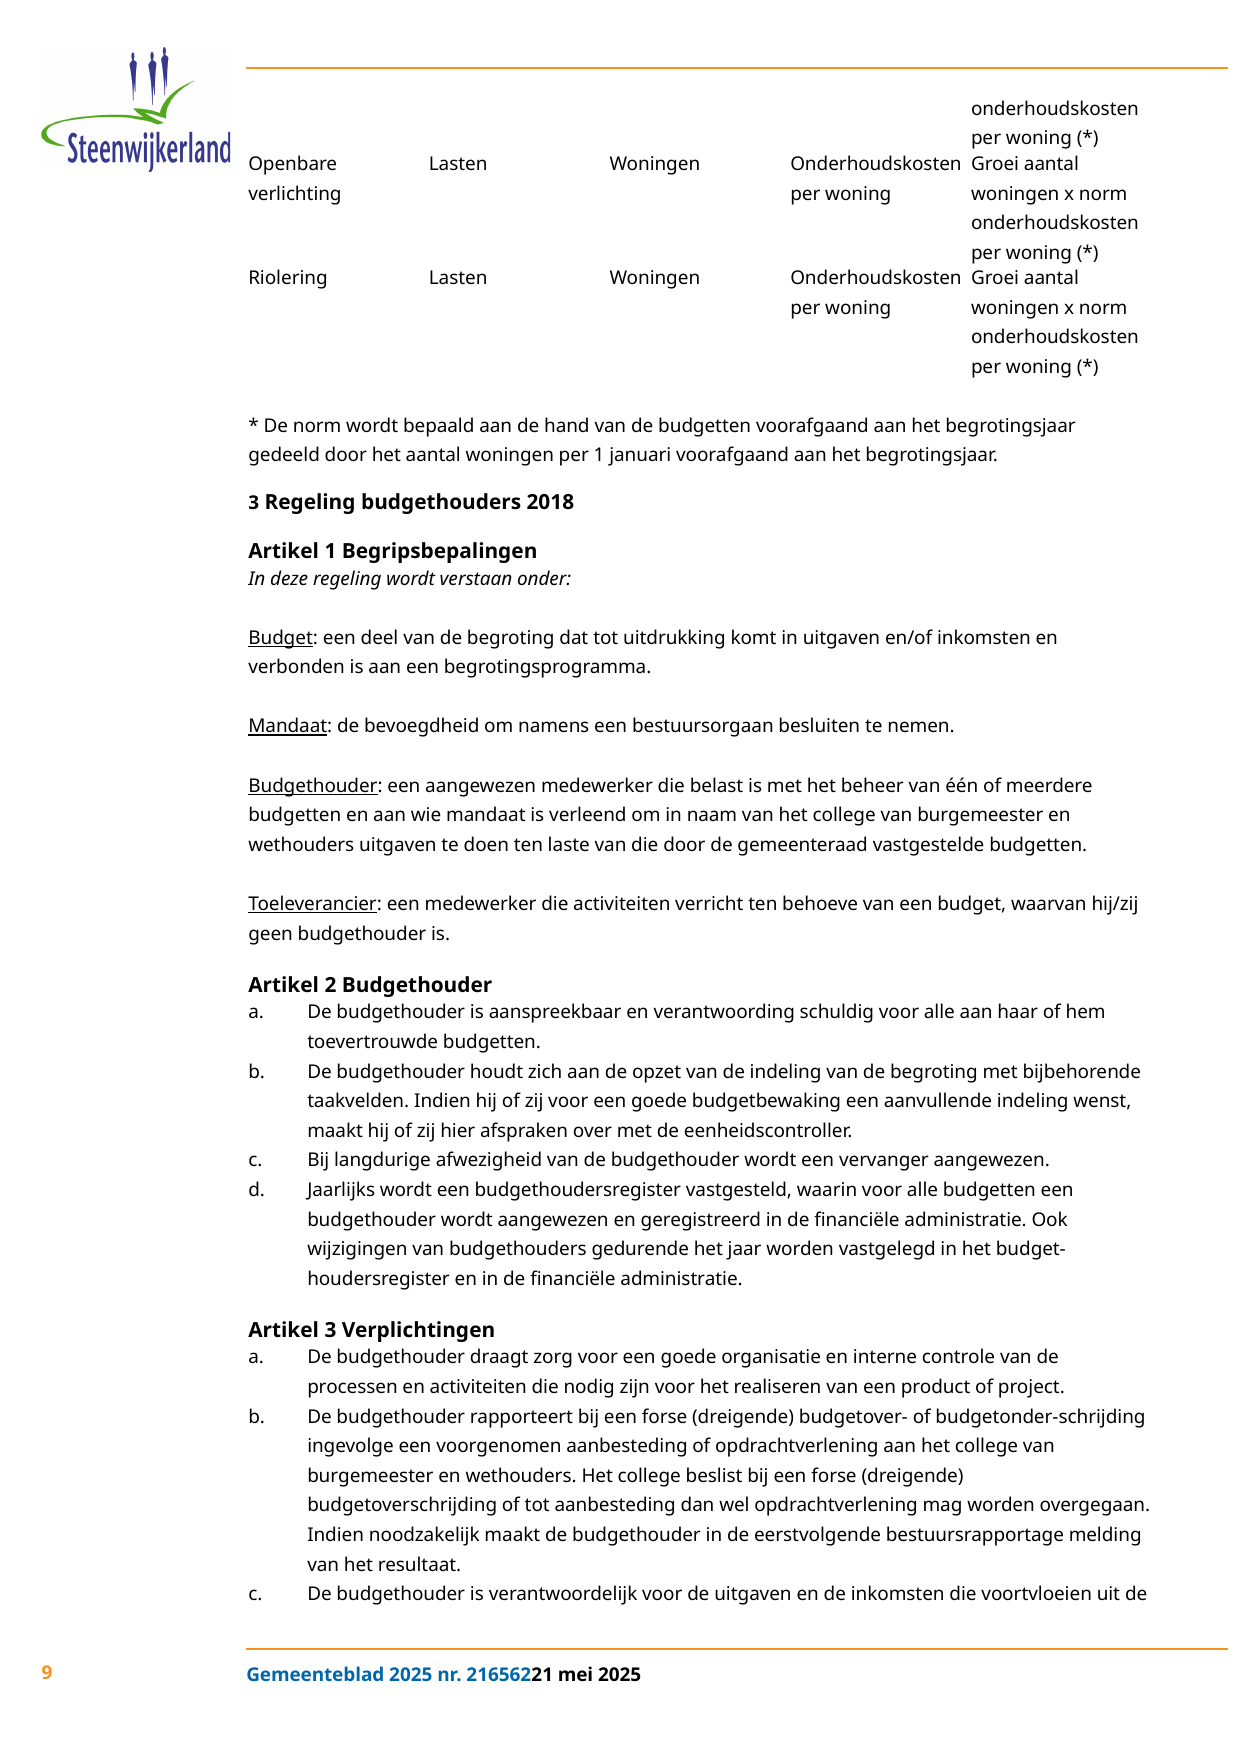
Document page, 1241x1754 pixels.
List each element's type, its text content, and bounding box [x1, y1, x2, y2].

table_cell Onderhoudskosten per woning [790, 150, 971, 264]
table_cell Woningen [609, 150, 790, 264]
table_cell [429, 95, 609, 150]
list Jaarlijks wordt een budgethoudersregister vastgesteld, waarin voor alle budgetten een budgethouder wordt aangewezen en geregistreerd in de financiële administratie. Ook wijzigingen van budgethouders gedurende het jaar worden vastgelegd in het budget-houdersregister en in de financiële administratie. [248, 1176, 1152, 1291]
text Budgethouder: een aangewezen medewerker die belast is met het beheer van één of meerdere budgetten en aan wie mandaat is verleend om in naam van het college van burgemeester en wethouders uitgaven te doen ten laste van die door de gemeenteraad vastgestelde budgetten. [248, 772, 1152, 857]
table_cell [790, 95, 971, 150]
table_cell [609, 95, 790, 150]
text Artikel 2 Budgethouder [248, 970, 1152, 999]
picture [41, 47, 231, 172]
table_cell Lasten [429, 265, 609, 379]
text 3 Regeling budgethouders 2018 [248, 487, 1152, 516]
table_cell [248, 95, 429, 150]
table_cell Groei aantal woningen x norm onderhoudskosten per woning (*) [971, 265, 1152, 379]
text Mandaat: de bevoegdheid om namens een bestuursorgaan besluiten te nemen. [248, 713, 1152, 738]
table_cell Riolering [248, 265, 429, 379]
table_cell onderhoudskosten per woning (*) [971, 95, 1152, 150]
table_cell Groei aantal woningen x norm onderhoudskosten per woning (*) [971, 150, 1152, 264]
text Budget: een deel van de begroting dat tot uitdrukking komt in uitgaven en/of inkomsten en verbonden is aan een begrotingsprogramma. [248, 624, 1152, 679]
table_cell Onderhoudskosten per woning [790, 265, 971, 379]
text In deze regeling wordt verstaan onder: [248, 565, 1152, 591]
list De budgethouder is verantwoordelijk voor de uitgaven en de inkomsten die voortvloeien uit de [248, 1580, 1152, 1606]
list Bij langdurige afwezigheid van de budgethouder wordt een vervanger aangewezen. [248, 1147, 1152, 1172]
text Artikel 3 Verplichtingen [248, 1315, 1152, 1344]
table_cell Woningen [609, 265, 790, 379]
text Toeleverancier: een medewerker die activiteiten verricht ten behoeve van een budget, waarvan hij/zij geen budgethouder is. [248, 890, 1152, 946]
text * De norm wordt bepaald aan de hand van de budgetten voorafgaand aan het begrotingsjaar gedeeld door het aantal woningen per 1 januari voorafgaand aan het begrotingsjaar. [248, 412, 1152, 467]
table_cell Openbare verlichting [248, 150, 429, 264]
list De budgethouder houdt zich aan de opzet van de indeling van de begroting met bijbehorende taakvelden. Indien hij of zij voor een goede budgetbewaking een aanvullende indeling wenst, maakt hij of zij hier afspraken over met de eenheidscontroller. [248, 1058, 1152, 1143]
list De budgethouder rapporteert bij een forse (dreigende) budgetover- of budgetonder-schrijding ingevolge een voorgenomen aanbesteding of opdrachtverlening aan het college van burgemeester en wethouders. Het college beslist bij een forse (dreigende) budgetoverschrijding of tot aanbesteding dan wel opdrachtverlening mag worden overgegaan. Indien noodzakelijk maakt de budgethouder in de eerstvolgende bestuursrapportage melding van het resultaat. [248, 1403, 1152, 1577]
text Artikel 1 Begripsbepalingen [248, 536, 1152, 565]
table_cell Lasten [429, 150, 609, 264]
list De budgethouder draagt zorg voor een goede organisatie en interne controle van de processen en activiteiten die nodig zijn voor het realiseren van een product of project. [248, 1344, 1152, 1399]
list De budgethouder is aanspreekbaar en verantwoording schuldig voor alle aan haar of hem toevertrouwde budgetten. [248, 999, 1152, 1054]
